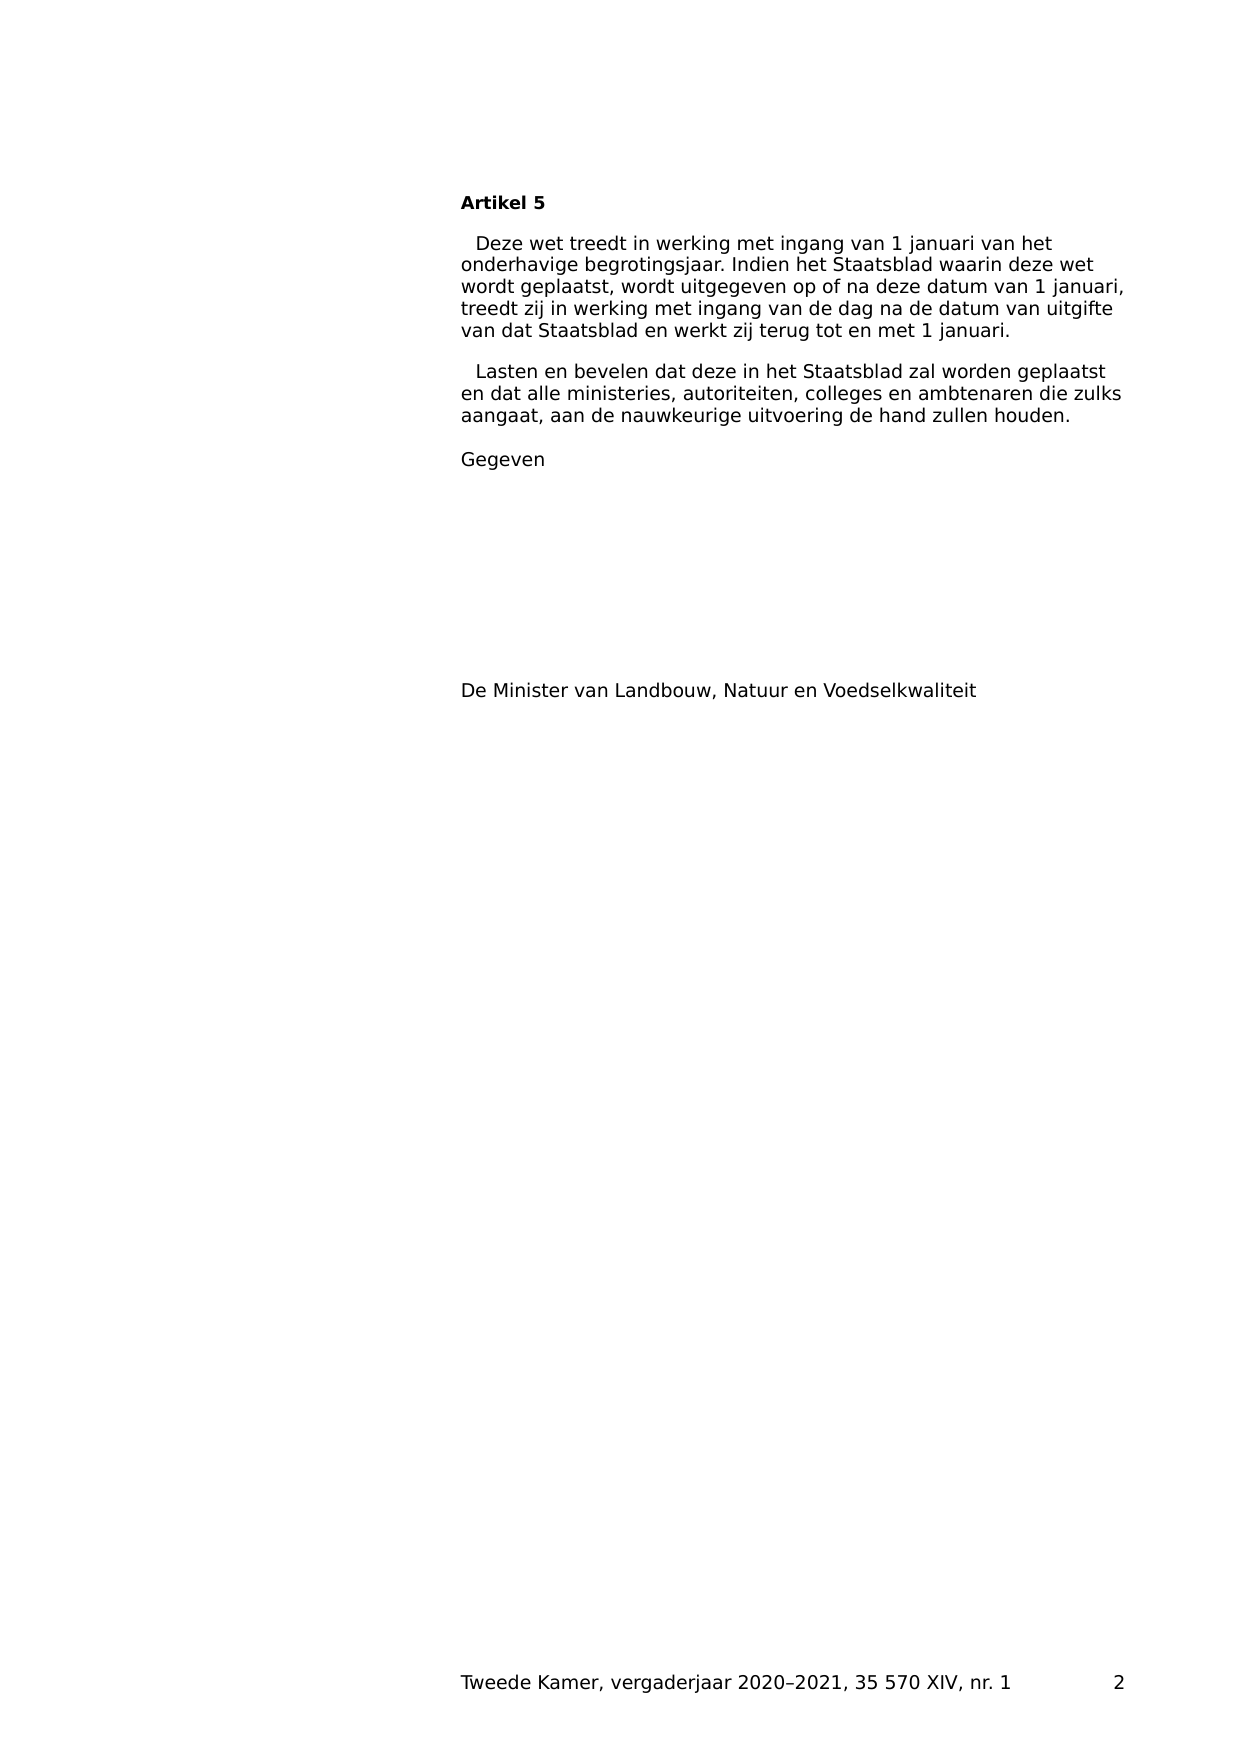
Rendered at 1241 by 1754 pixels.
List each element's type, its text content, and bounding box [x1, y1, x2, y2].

title Artikel 5 [461, 191, 1125, 214]
text Deze wet treedt in werking met ingang van 1 januari van het onderhavige begrotingsjaar. Indien het Staatsblad waarin deze wet wordt geplaatst, wordt uitgegeven op of na deze datum van 1 januari, treedt zij in werking met ingang van de dag na de datum van uitgifte van dat Staatsblad en werkt zij terug tot en met 1 januari. [461, 232, 1125, 342]
text Gegeven [461, 449, 1125, 471]
text De Minister van Landbouw, Natuur en Voedselkwaliteit [461, 680, 1125, 702]
text Lasten en bevelen dat deze in het Staatsblad zal worden geplaatst en dat alle ministeries, autoriteiten, colleges en ambtenaren die zulks aangaat, aan de nauwkeurige uitvoering de hand zullen houden. [461, 361, 1125, 427]
